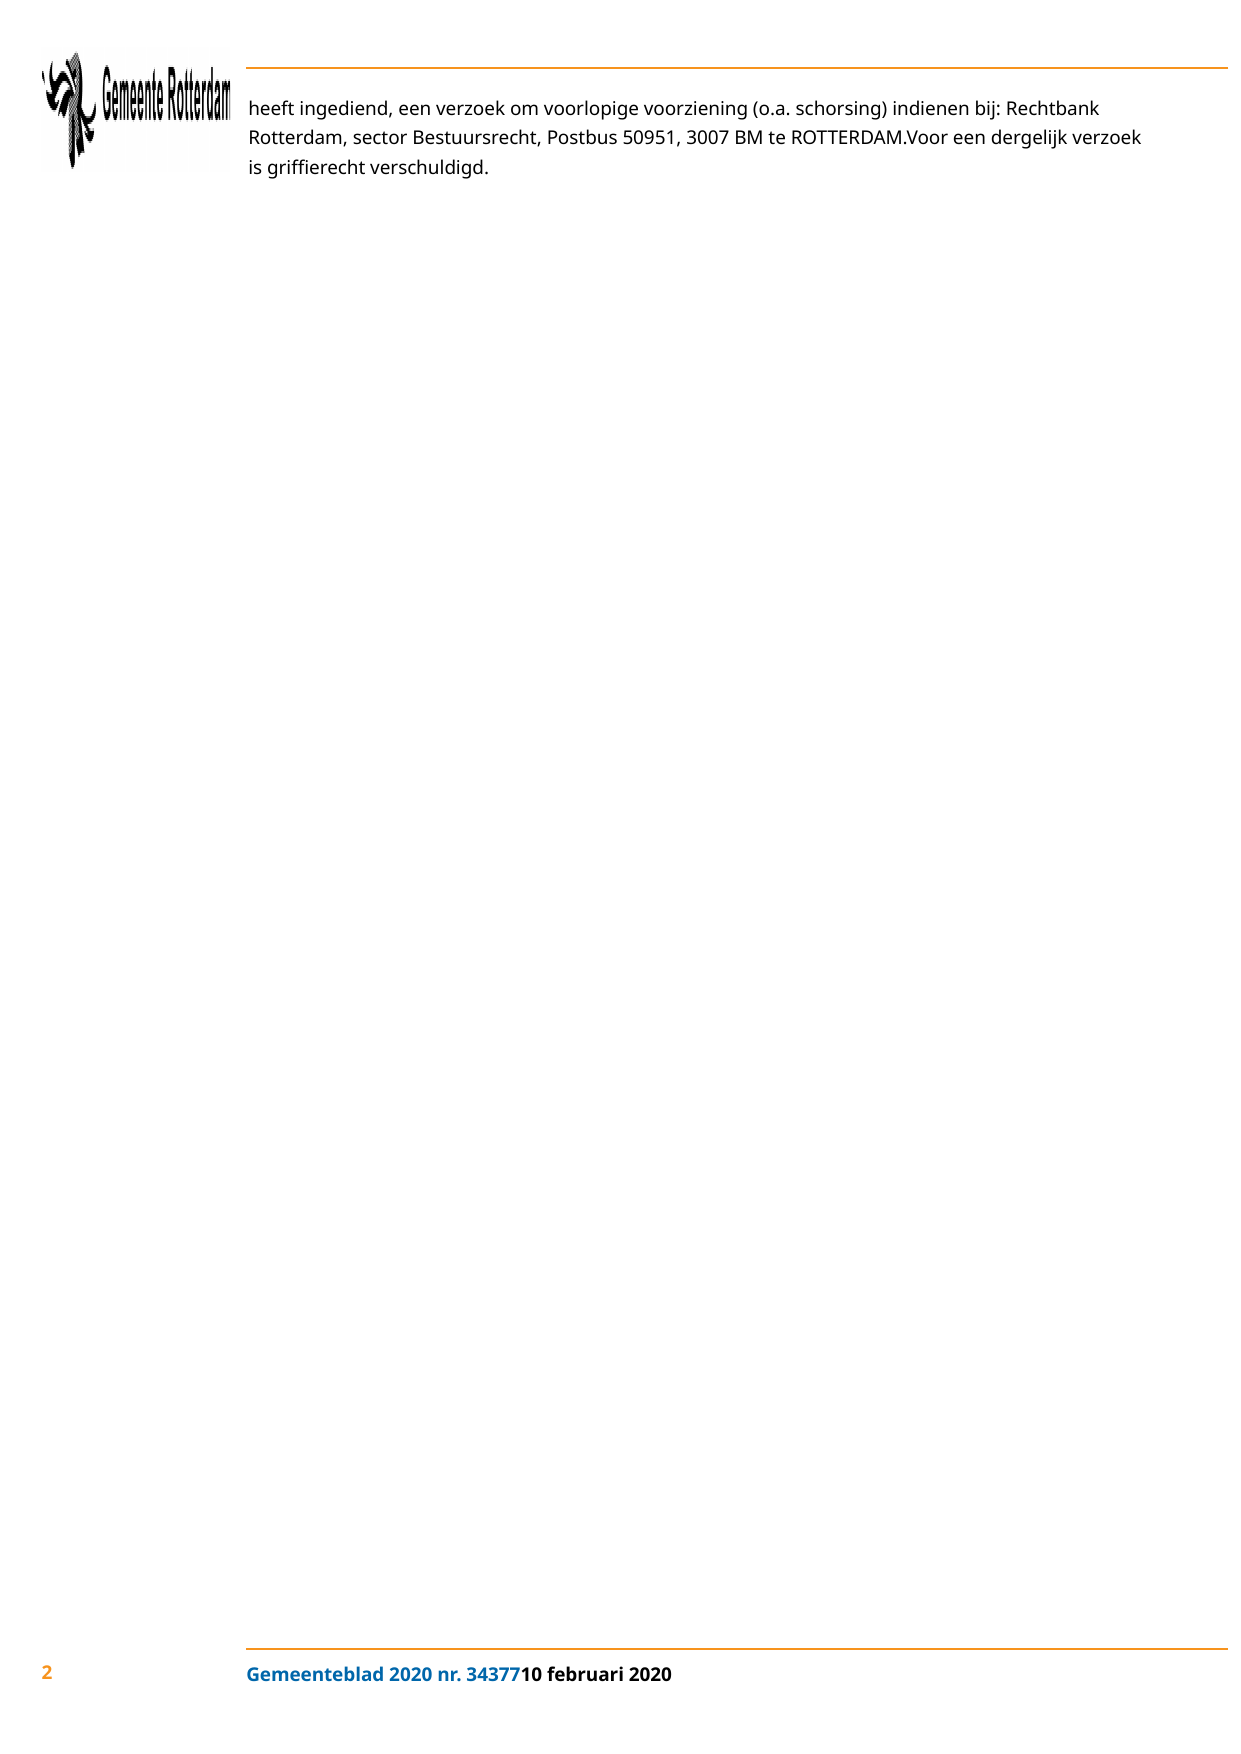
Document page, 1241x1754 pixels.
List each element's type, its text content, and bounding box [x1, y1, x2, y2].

text heeft ingediend, een verzoek om voorlopige voorziening (o.a. schorsing) indienen bij: Rechtbank Rotterdam, sector Bestuursrecht, Postbus 50951, 3007 BM te ROTTERDAM.Voor een dergelijk verzoek is griffierecht verschuldigd. [248, 95, 1152, 180]
picture [41, 47, 231, 172]
